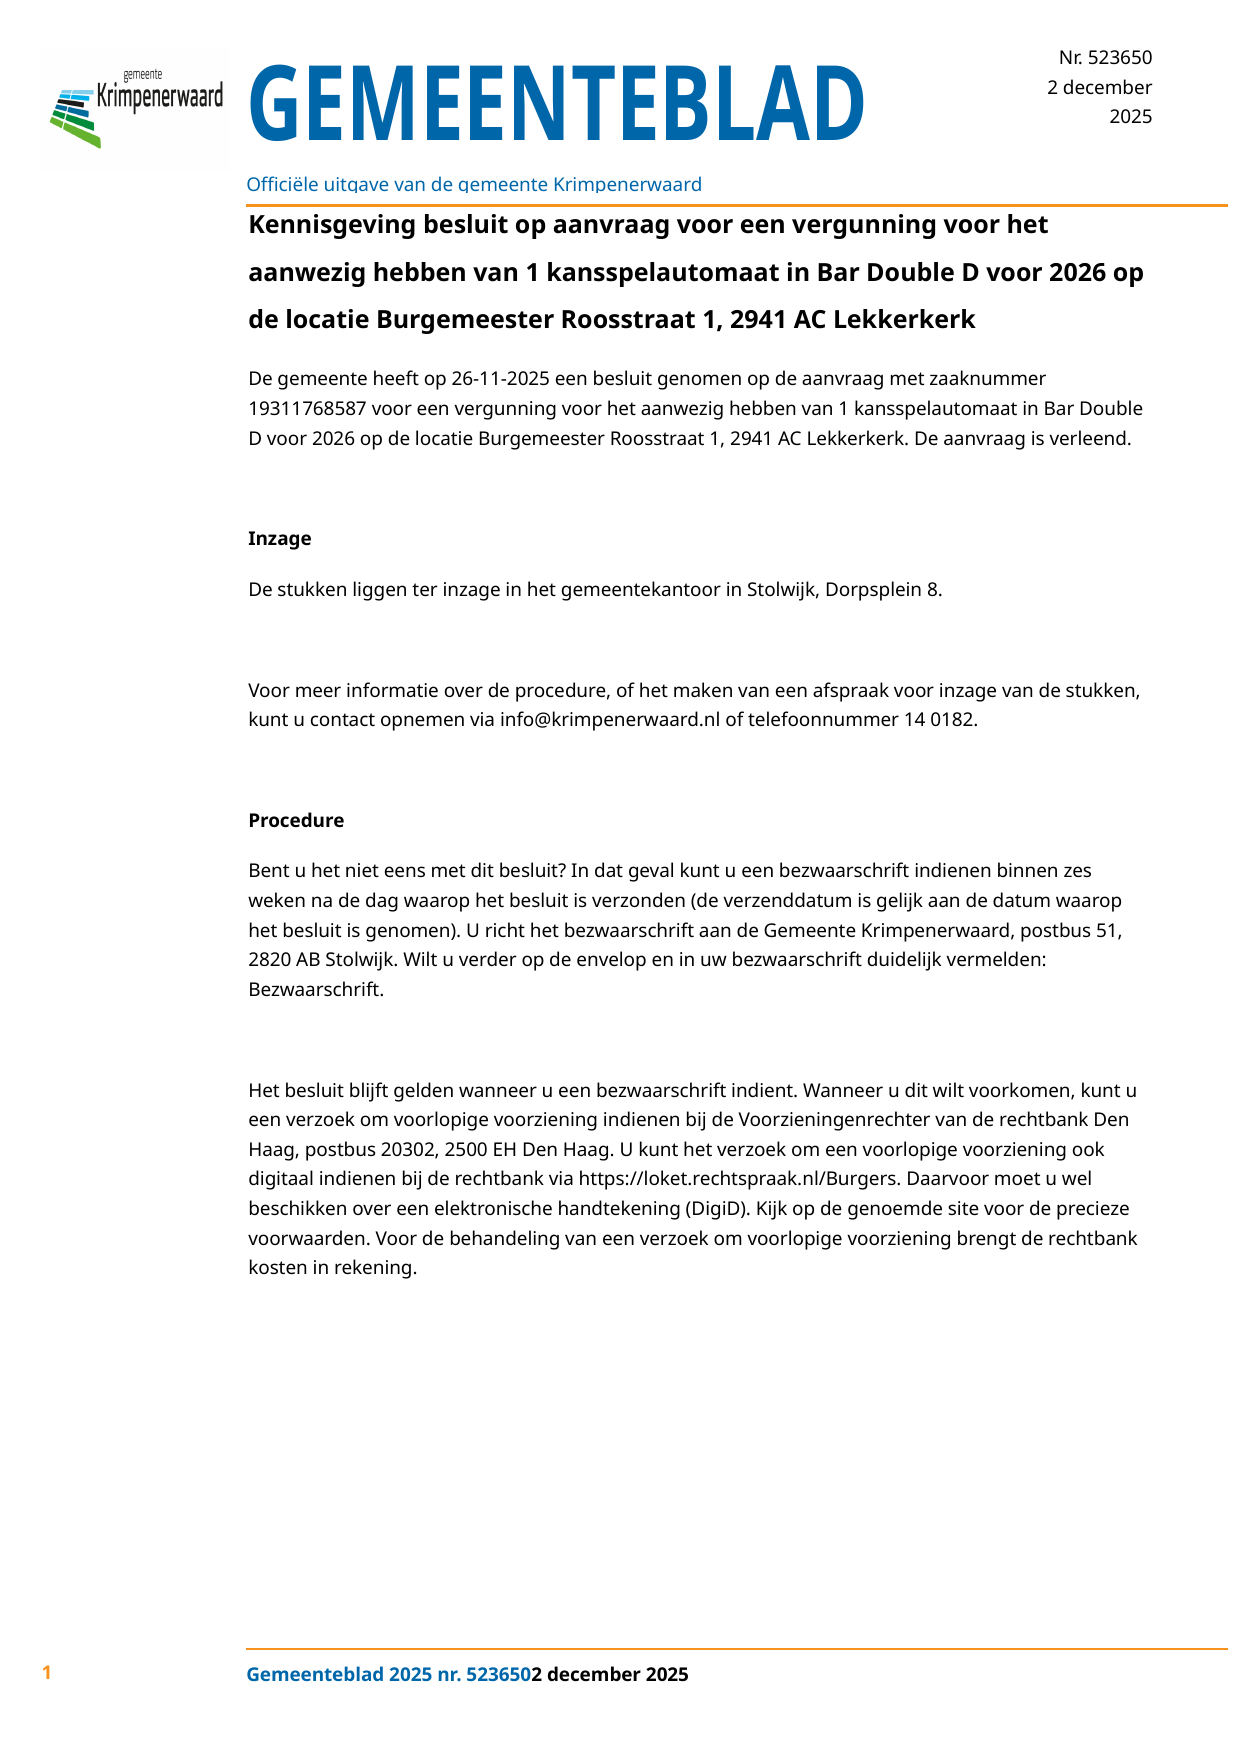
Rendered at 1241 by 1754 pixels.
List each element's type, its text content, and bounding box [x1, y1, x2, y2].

text Inzage [248, 526, 1152, 551]
text De gemeente heeft op 26-11-2025 een besluit genomen op de aanvraag met zaaknummer 19311768587 voor een vergunning voor het aanwezig hebben van 1 kansspelautomaat in Bar Double D voor 2026 op de locatie Burgemeester Roosstraat 1, 2941 AC Lekkerkerk. De aanvraag is verleend. [248, 366, 1152, 450]
picture [41, 47, 231, 172]
text Voor meer informatie over de procedure, of het maken van een afspraak voor inzage van de stukken, kunt u contact opnemen via info@krimpenerwaard.nl of telefoonnummer 14 0182. [248, 677, 1152, 732]
text Bent u het niet eens met dit besluit? In dat geval kunt u een bezwaarschrift indienen binnen zes weken na de dag waarop het besluit is verzonden (de verzenddatum is gelijk aan de datum waarop het besluit is genomen). U richt het bezwaarschrift aan de Gemeente Krimpenerwaard, postbus 51, 2820 AB Stolwijk. Wilt u verder op de envelop en in uw bezwaarschrift duidelijk vermelden: Bezwaarschrift. [248, 858, 1152, 1002]
text De stukken liggen ter inzage in het gemeentekantoor in Stolwijk, Dorpsplein 8. [248, 576, 1152, 602]
text Procedure [248, 807, 1152, 833]
text Kennisgeving besluit op aanvraag voor een vergunning voor het aanwezig hebben van 1 kansspelautomaat in Bar Double D voor 2026 op de locatie Burgemeester Roosstraat 1, 2941 AC Lekkerkerk [248, 207, 1152, 336]
text Het besluit blijft gelden wanneer u een bezwaarschrift indient. Wanneer u dit wilt voorkomen, kunt u een verzoek om voorlopige voorziening indienen bij de Voorzieningenrechter van de rechtbank Den Haag, postbus 20302, 2500 EH Den Haag. U kunt het verzoek om een voorlopige voorziening ook digitaal indienen bij de rechtbank via https://loket.rechtspraak.nl/Burgers. Daarvoor moet u wel beschikken over een elektronische handtekening (DigiD). Kijk op de genoemde site voor de precieze voorwaarden. Voor de behandeling van een verzoek om voorlopige voorziening brengt de rechtbank kosten in rekening. [248, 1077, 1152, 1280]
